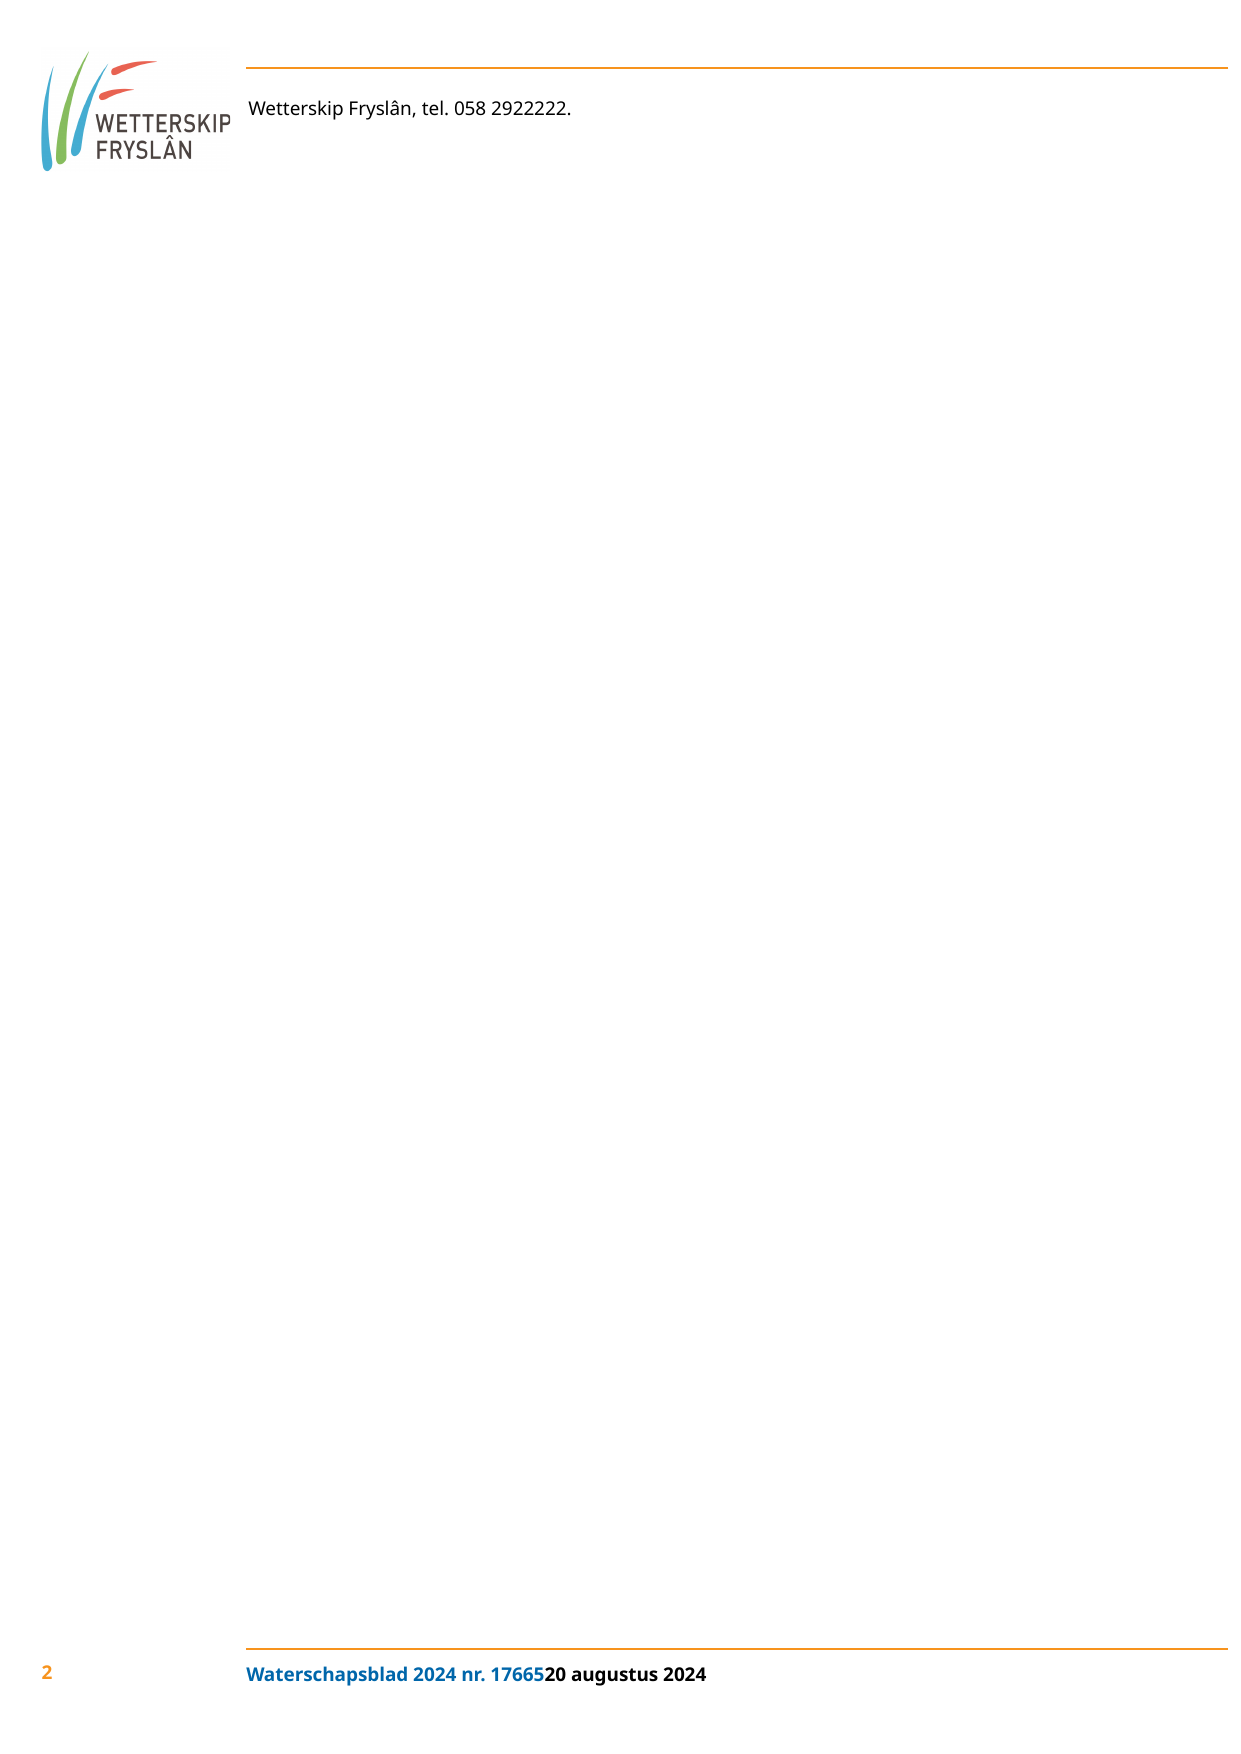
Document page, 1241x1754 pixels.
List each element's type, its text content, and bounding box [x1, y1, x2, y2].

text Wetterskip Fryslân, tel. 058 2922222. [248, 95, 1152, 121]
picture [41, 47, 231, 172]
